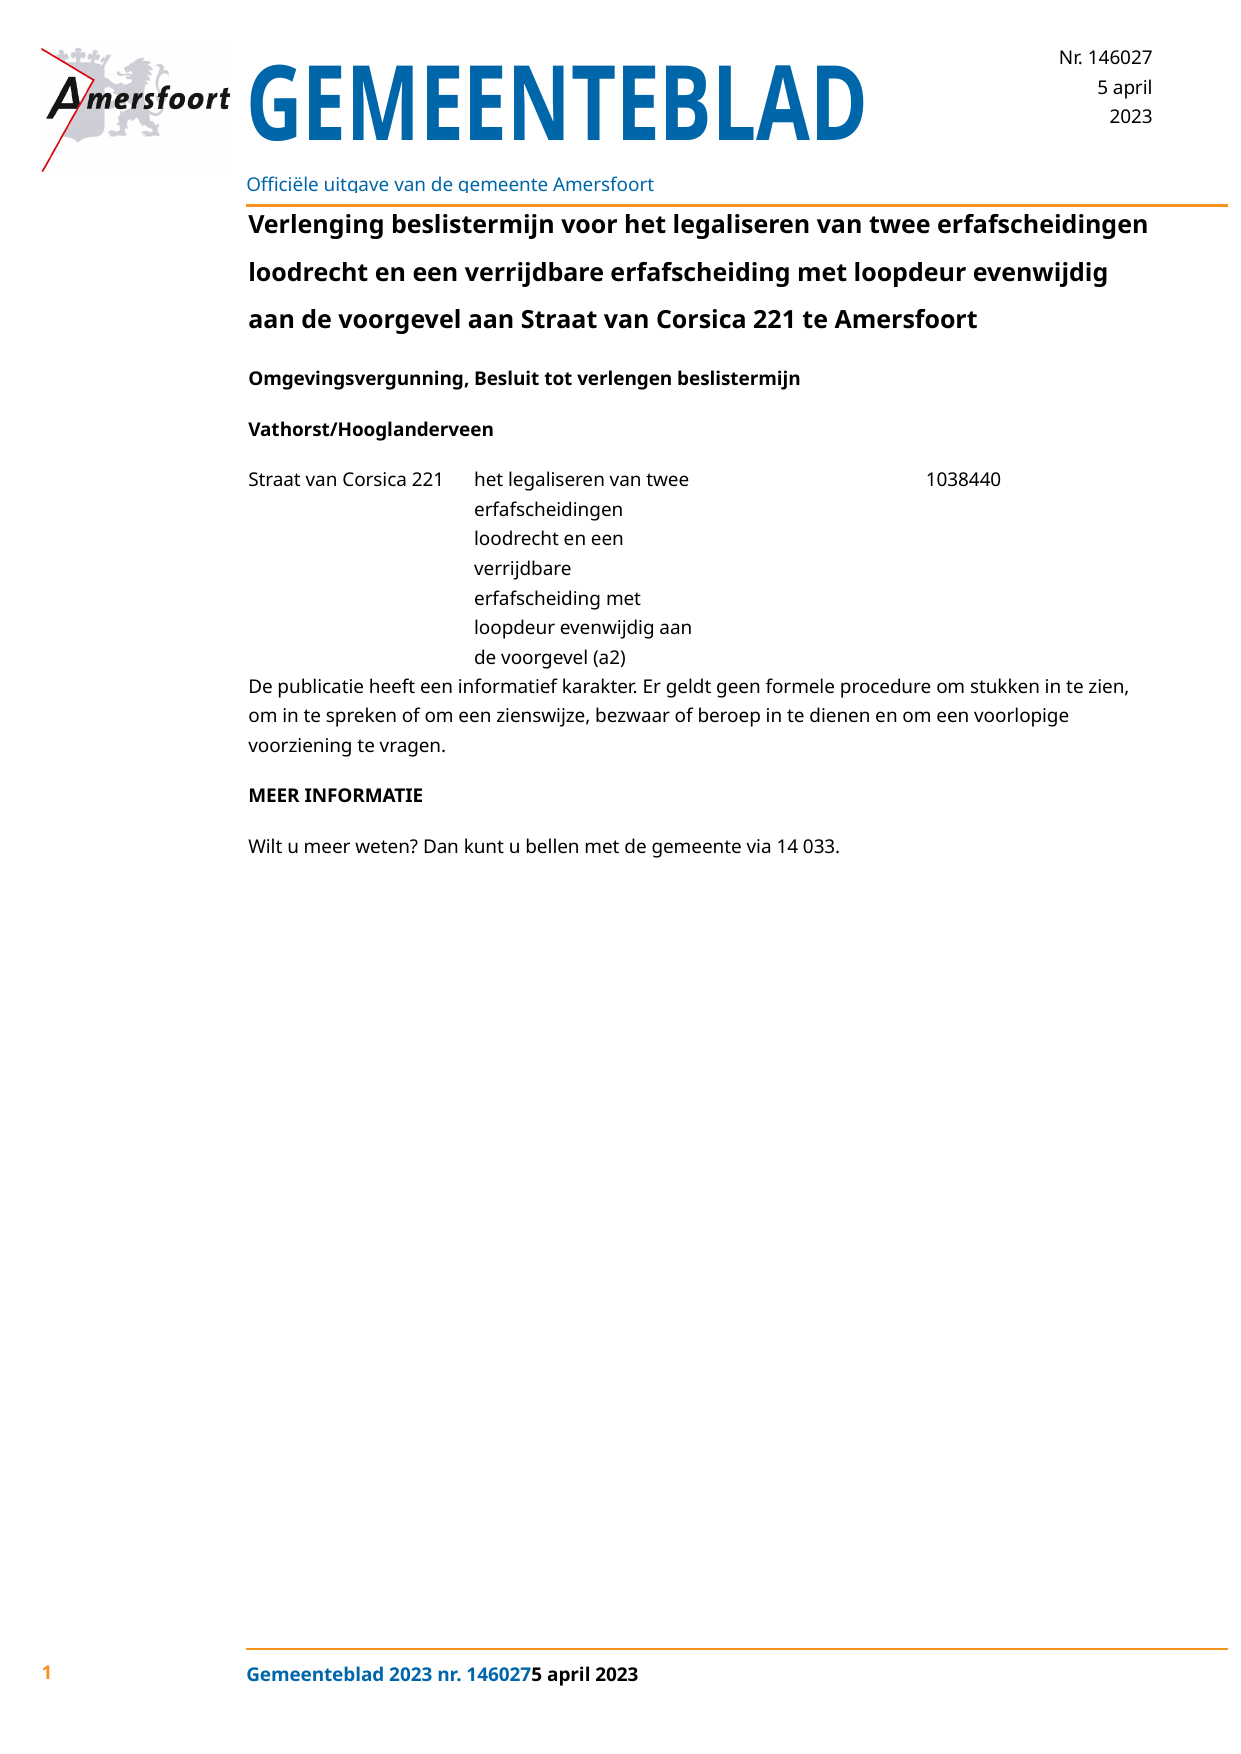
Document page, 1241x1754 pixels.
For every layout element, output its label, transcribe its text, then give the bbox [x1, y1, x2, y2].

table_header [700, 466, 926, 670]
table_header 1038440 [926, 466, 1152, 670]
text De publicatie heeft een informatief karakter. Er geldt geen formele procedure om stukken in te zien, om in te spreken of om een zienswijze, bezwaar of beroep in te dienen en om een voorlopige voorziening te vragen. [248, 673, 1152, 758]
table_header Straat van Corsica 221 [248, 466, 474, 670]
text Wilt u meer weten? Dan kunt u bellen met de gemeente via 14 033. [248, 833, 1152, 859]
picture [41, 47, 231, 172]
text Verlenging beslistermijn voor het legaliseren van twee erfafscheidingen loodrecht en een verrijdbare erfafscheiding met loopdeur evenwijdig aan de voorgevel aan Straat van Corsica 221 te Amersfoort [248, 207, 1152, 336]
text Omgevingsvergunning, Besluit tot verlengen beslistermijn [248, 366, 1152, 391]
text Vathorst/Hooglanderveen [248, 416, 1152, 442]
table_header het legaliseren van twee erfafscheidingen loodrecht en een verrijdbare erfafscheiding met loopdeur evenwijdig aan de voorgevel (a2) [474, 466, 700, 670]
text MEER INFORMATIE [248, 782, 1152, 808]
